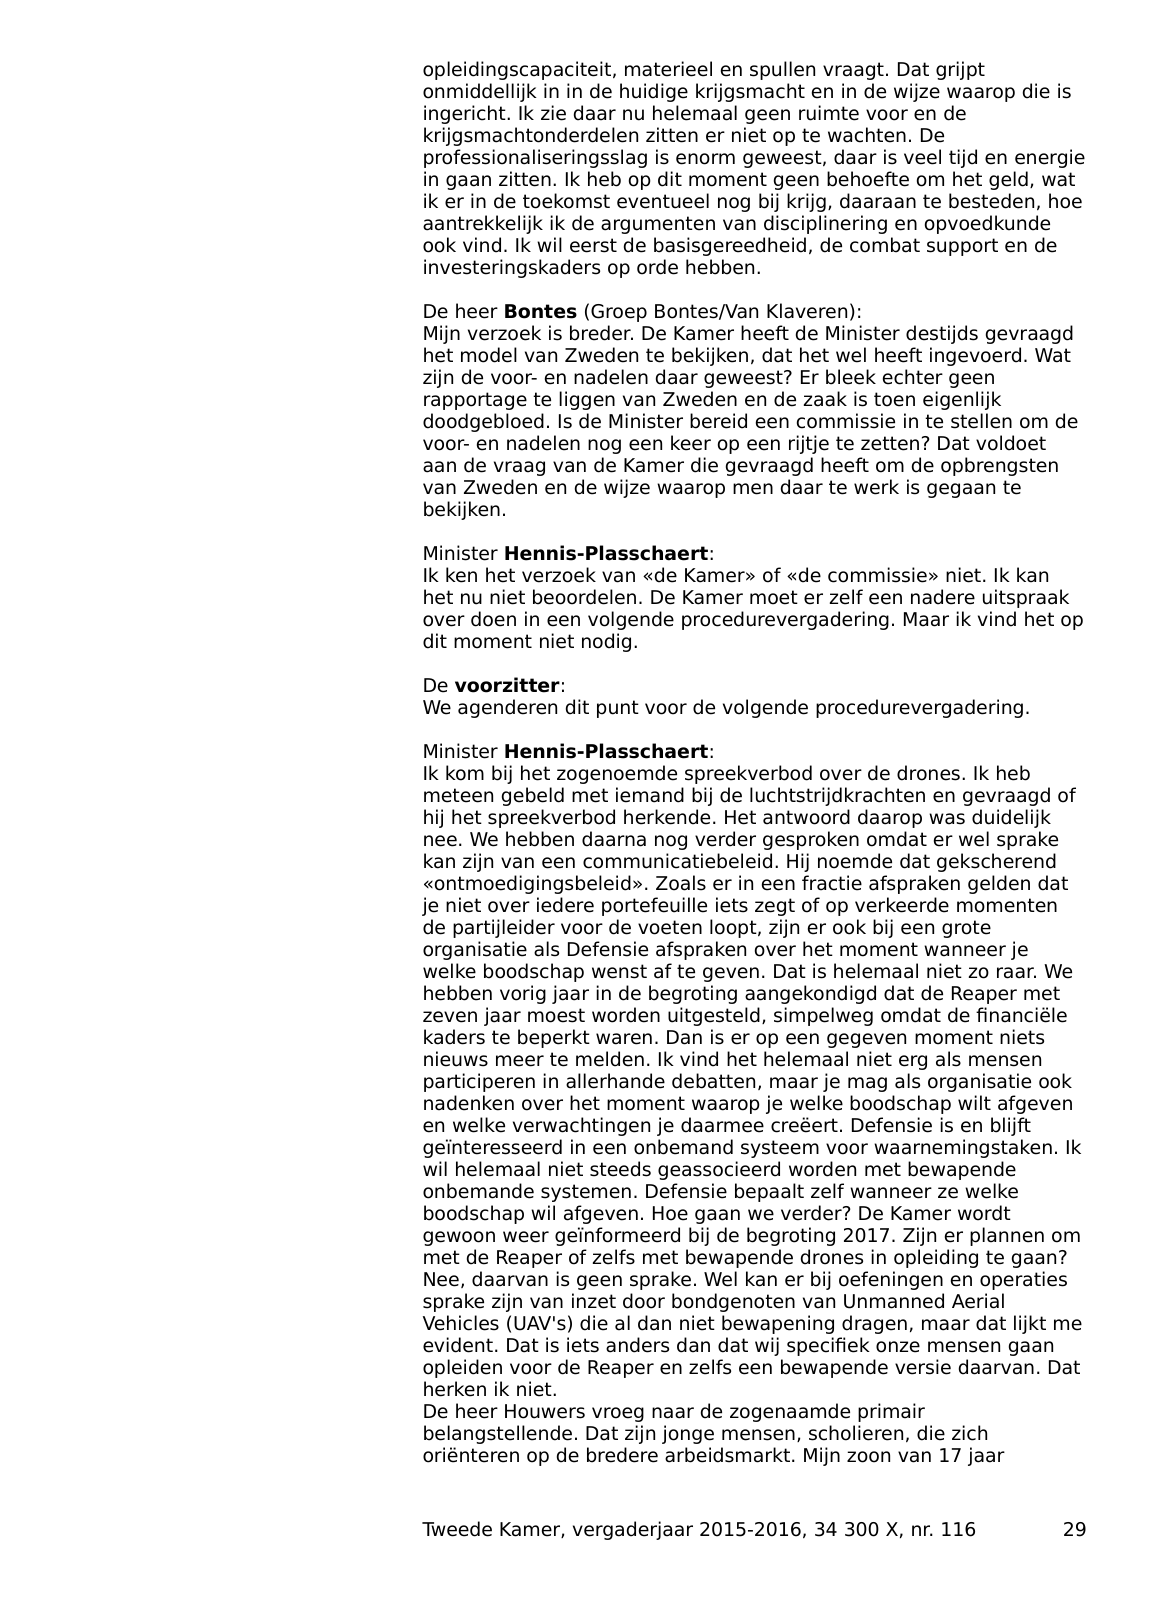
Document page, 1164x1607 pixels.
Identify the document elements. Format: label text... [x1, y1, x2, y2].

text Mijn verzoek is breder. De Kamer heeft de Minister destijds gevraagd het model van Zweden te bekijken, dat het wel heeft ingevoerd. Wat zijn de voor- en nadelen daar geweest? Er bleek echter geen rapportage te liggen van Zweden en de zaak is toen eigenlijk doodgebloed. Is de Minister bereid een commissie in te stellen om de voor- en nadelen nog een keer op een rijtje te zetten? Dat voldoet aan de vraag van de Kamer die gevraagd heeft om de opbrengsten van Zweden en de wijze waarop men daar te werk is gegaan te bekijken. [422, 323, 1087, 521]
text opleidingscapaciteit, materieel en spullen vraagt. Dat grijpt onmiddellijk in in de huidige krijgsmacht en in de wijze waarop die is ingericht. Ik zie daar nu helemaal geen ruimte voor en de krijgsmachtonderdelen zitten er niet op te wachten. De professionaliseringsslag is enorm geweest, daar is veel tijd en energie in gaan zitten. Ik heb op dit moment geen behoefte om het geld, wat ik er in de toekomst eventueel nog bij krijg, daaraan te besteden, hoe aantrekkelijk ik de argumenten van disciplinering en opvoedkunde ook vind. Ik wil eerst de basisgereedheid, de combat support en de investeringskaders op orde hebben. [422, 59, 1087, 279]
text De heer Houwers vroeg naar de zogenaamde primair belangstellende. Dat zijn jonge mensen, scholieren, die zich oriënteren op de bredere arbeidsmarkt. Mijn zoon van 17 jaar [422, 1401, 1087, 1467]
text Ik kom bij het zogenoemde spreekverbod over de drones. Ik heb meteen gebeld met iemand bij de luchtstrijdkrachten en gevraagd of hij het spreekverbod herkende. Het antwoord daarop was duidelijk nee. We hebben daarna nog verder gesproken omdat er wel sprake kan zijn van een communicatiebeleid. Hij noemde dat gekscherend «ontmoedigingsbeleid». Zoals er in een fractie afspraken gelden dat je niet over iedere portefeuille iets zegt of op verkeerde momenten de partijleider voor de voeten loopt, zijn er ook bij een grote organisatie als Defensie afspraken over het moment wanneer je welke boodschap wenst af te geven. Dat is helemaal niet zo raar. We hebben vorig jaar in de begroting aangekondigd dat de Reaper met zeven jaar moest worden uitgesteld, simpelweg omdat de financiële kaders te beperkt waren. Dan is er op een gegeven moment niets nieuws meer te melden. Ik vind het helemaal niet erg als mensen participeren in allerhande debatten, maar je mag als organisatie ook nadenken over het moment waarop je welke boodschap wilt afgeven en welke verwachtingen je daarmee creëert. Defensie is en blijft geïnteresseerd in een onbemand systeem voor waarnemingstaken. Ik wil helemaal niet steeds geassocieerd worden met bewapende onbemande systemen. Defensie bepaalt zelf wanneer ze welke boodschap wil afgeven. Hoe gaan we verder? De Kamer wordt gewoon weer geïnformeerd bij de begroting 2017. Zijn er plannen om met de Reaper of zelfs met bewapende drones in opleiding te gaan? Nee, daarvan is geen sprake. Wel kan er bij oefeningen en operaties sprake zijn van inzet door bondgenoten van Unmanned Aerial Vehicles (UAV's) die al dan niet bewapening dragen, maar dat lijkt me evident. Dat is iets anders dan dat wij specifiek onze mensen gaan opleiden voor de Reaper en zelfs een bewapende versie daarvan. Dat herken ik niet. [422, 763, 1087, 1401]
text Ik ken het verzoek van «de Kamer» of «de commissie» niet. Ik kan het nu niet beoordelen. De Kamer moet er zelf een nadere uitspraak over doen in een volgende procedurevergadering. Maar ik vind het op dit moment niet nodig. [422, 565, 1087, 653]
text Minister Hennis-Plasschaert: [422, 741, 1087, 763]
text Minister Hennis-Plasschaert: [422, 543, 1087, 565]
text De heer Bontes (Groep Bontes/Van Klaveren): [422, 301, 1087, 323]
text We agenderen dit punt voor de volgende procedurevergadering. [422, 697, 1087, 719]
text De voorzitter: [422, 675, 1087, 697]
